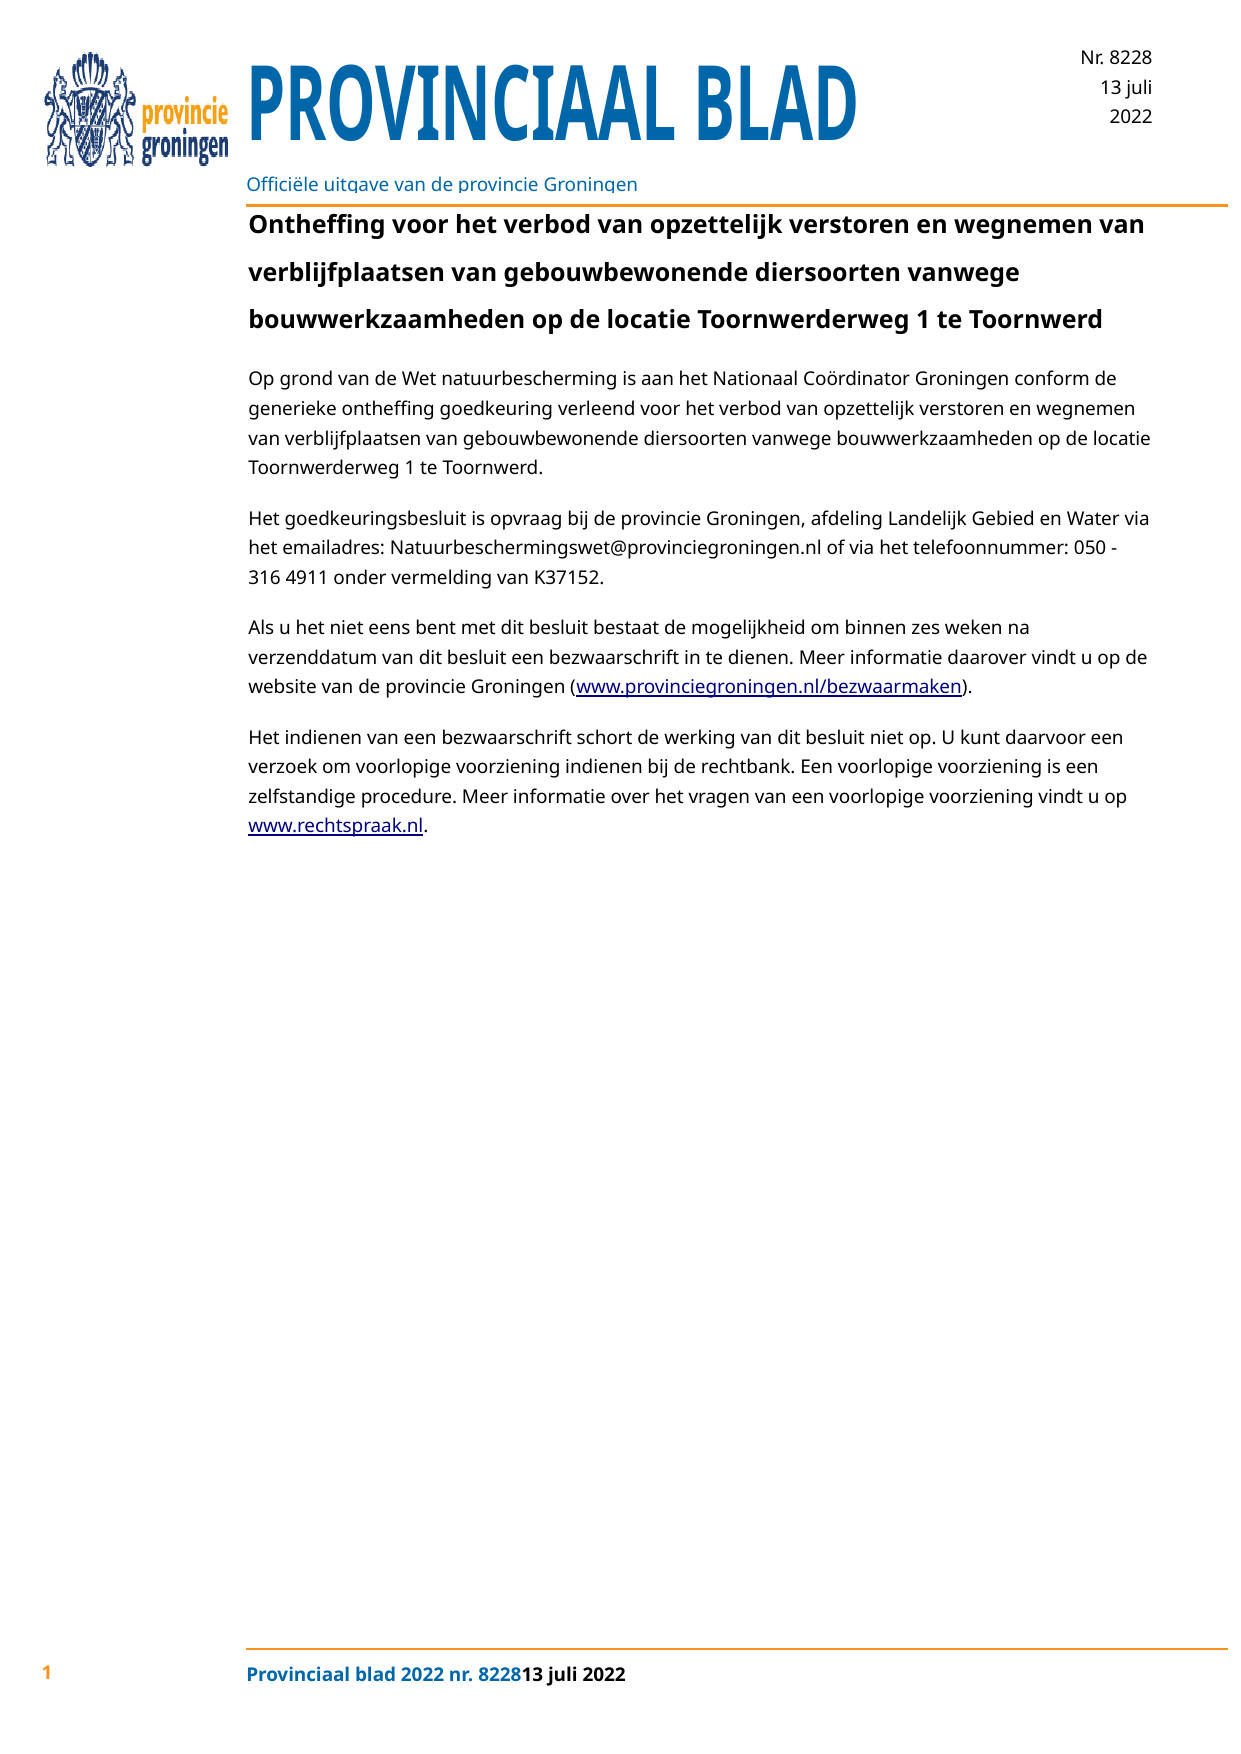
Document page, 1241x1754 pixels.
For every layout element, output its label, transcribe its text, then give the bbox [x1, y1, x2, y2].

text Als u het niet eens bent met dit besluit bestaat de mogelijkheid om binnen zes weken na verzenddatum van dit besluit een bezwaarschrift in te dienen. Meer informatie daarover vindt u op de website van de provincie Groningen (www.provinciegroningen.nl/bezwaarmaken). [248, 614, 1152, 699]
text Op grond van de Wet natuurbescherming is aan het Nationaal Coördinator Groningen conform de generieke ontheffing goedkeuring verleend voor het verbod van opzettelijk verstoren en wegnemen van verblijfplaatsen van gebouwbewonende diersoorten vanwege bouwwerkzaamheden op de locatie Toornwerderweg 1 te Toornwerd. [248, 366, 1152, 480]
text Het goedkeuringsbesluit is opvraag bij de provincie Groningen, afdeling Landelijk Gebied en Water via het emailadres: Natuurbeschermingswet@provinciegroningen.nl of via het telefoonnummer: 050 - 316 4911 onder vermelding van K37152. [248, 505, 1152, 589]
text Het indienen van een bezwaarschrift schort de werking van dit besluit niet op. U kunt daarvoor een verzoek om voorlopige voorziening indienen bij de rechtbank. Een voorlopige voorziening is een zelfstandige procedure. Meer informatie over het vragen van een voorlopige voorziening vindt u op www.rechtspraak.nl. [248, 724, 1152, 838]
text Ontheffing voor het verbod van opzettelijk verstoren en wegnemen van verblijfplaatsen van gebouwbewonende diersoorten vanwege bouwwerkzaamheden op de locatie Toornwerderweg 1 te Toornwerd [248, 207, 1152, 336]
picture [41, 47, 231, 172]
